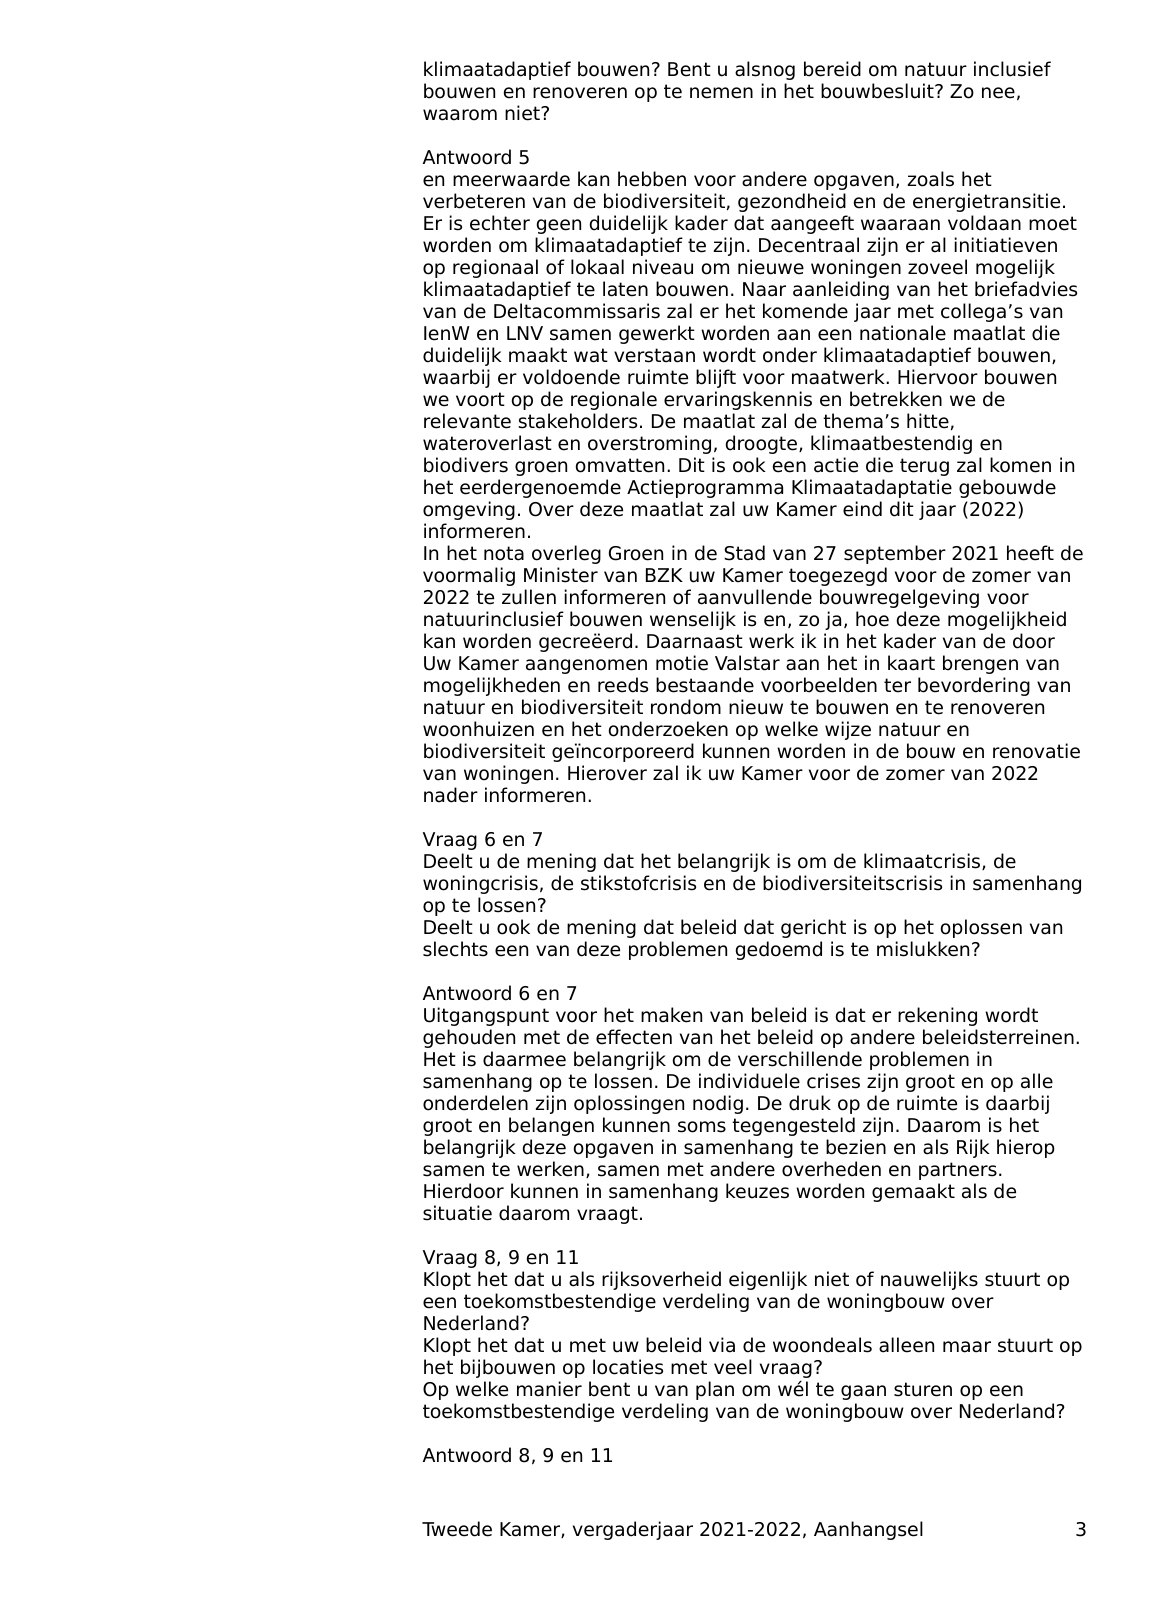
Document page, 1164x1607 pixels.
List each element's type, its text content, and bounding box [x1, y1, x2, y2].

text Antwoord 8, 9 en 11 [422, 1445, 1087, 1467]
text Deelt u de mening dat het belangrijk is om de klimaatcrisis, de woningcrisis, de stikstofcrisis en de biodiversiteitscrisis in samenhang op te lossen? [422, 851, 1087, 917]
text Antwoord 5 [422, 147, 1087, 169]
text Vraag 6 en 7 [422, 829, 1087, 851]
text Vraag 8, 9 en 11 [422, 1247, 1087, 1269]
text Uitgangspunt voor het maken van beleid is dat er rekening wordt gehouden met de effecten van het beleid op andere beleidsterreinen. Het is daarmee belangrijk om de verschillende problemen in samenhang op te lossen. De individuele crises zijn groot en op alle onderdelen zijn oplossingen nodig. De druk op de ruimte is daarbij groot en belangen kunnen soms tegengesteld zijn. Daarom is het belangrijk deze opgaven in samenhang te bezien en als Rijk hierop samen te werken, samen met andere overheden en partners. Hierdoor kunnen in samenhang keuzes worden gemaakt als de situatie daarom vraagt. [422, 1005, 1087, 1224]
text Klopt het dat u met uw beleid via de woondeals alleen maar stuurt op het bijbouwen op locaties met veel vraag? [422, 1335, 1087, 1379]
text klimaatadaptief bouwen? Bent u alsnog bereid om natuur inclusief bouwen en renoveren op te nemen in het bouwbesluit? Zo nee, waarom niet? [422, 59, 1087, 125]
text en meerwaarde kan hebben voor andere opgaven, zoals het verbeteren van de biodiversiteit, gezondheid en de energietransitie. Er is echter geen duidelijk kader dat aangeeft waaraan voldaan moet worden om klimaatadaptief te zijn. Decentraal zijn er al initiatieven op regionaal of lokaal niveau om nieuwe woningen zoveel mogelijk klimaatadaptief te laten bouwen. Naar aanleiding van het briefadvies van de Deltacommissaris zal er het komende jaar met collega’s van IenW en LNV samen gewerkt worden aan een nationale maatlat die duidelijk maakt wat verstaan wordt onder klimaatadaptief bouwen, waarbij er voldoende ruimte blijft voor maatwerk. Hiervoor bouwen we voort op de regionale ervaringskennis en betrekken we de relevante stakeholders. De maatlat zal de thema’s hitte, wateroverlast en overstroming, droogte, klimaatbestendig en biodivers groen omvatten. Dit is ook een actie die terug zal komen in het eerdergenoemde Actieprogramma Klimaatadaptatie gebouwde omgeving. Over deze maatlat zal uw Kamer eind dit jaar (2022) informeren. [422, 169, 1087, 543]
text Op welke manier bent u van plan om wél te gaan sturen op een toekomstbestendige verdeling van de woningbouw over Nederland? [422, 1379, 1087, 1423]
text In het nota overleg Groen in de Stad van 27 september 2021 heeft de voormalig Minister van BZK uw Kamer toegezegd voor de zomer van 2022 te zullen informeren of aanvullende bouwregelgeving voor natuurinclusief bouwen wenselijk is en, zo ja, hoe deze mogelijkheid kan worden gecreëerd. Daarnaast werk ik in het kader van de door Uw Kamer aangenomen motie Valstar aan het in kaart brengen van mogelijkheden en reeds bestaande voorbeelden ter bevordering van natuur en biodiversiteit rondom nieuw te bouwen en te renoveren woonhuizen en het onderzoeken op welke wijze natuur en biodiversiteit geïncorporeerd kunnen worden in de bouw en renovatie van woningen. Hierover zal ik uw Kamer voor de zomer van 2022 nader informeren. [422, 543, 1087, 807]
text Deelt u ook de mening dat beleid dat gericht is op het oplossen van slechts een van deze problemen gedoemd is te mislukken? [422, 917, 1087, 961]
text Klopt het dat u als rijksoverheid eigenlijk niet of nauwelijks stuurt op een toekomstbestendige verdeling van de woningbouw over Nederland? [422, 1269, 1087, 1335]
text Antwoord 6 en 7 [422, 983, 1087, 1005]
